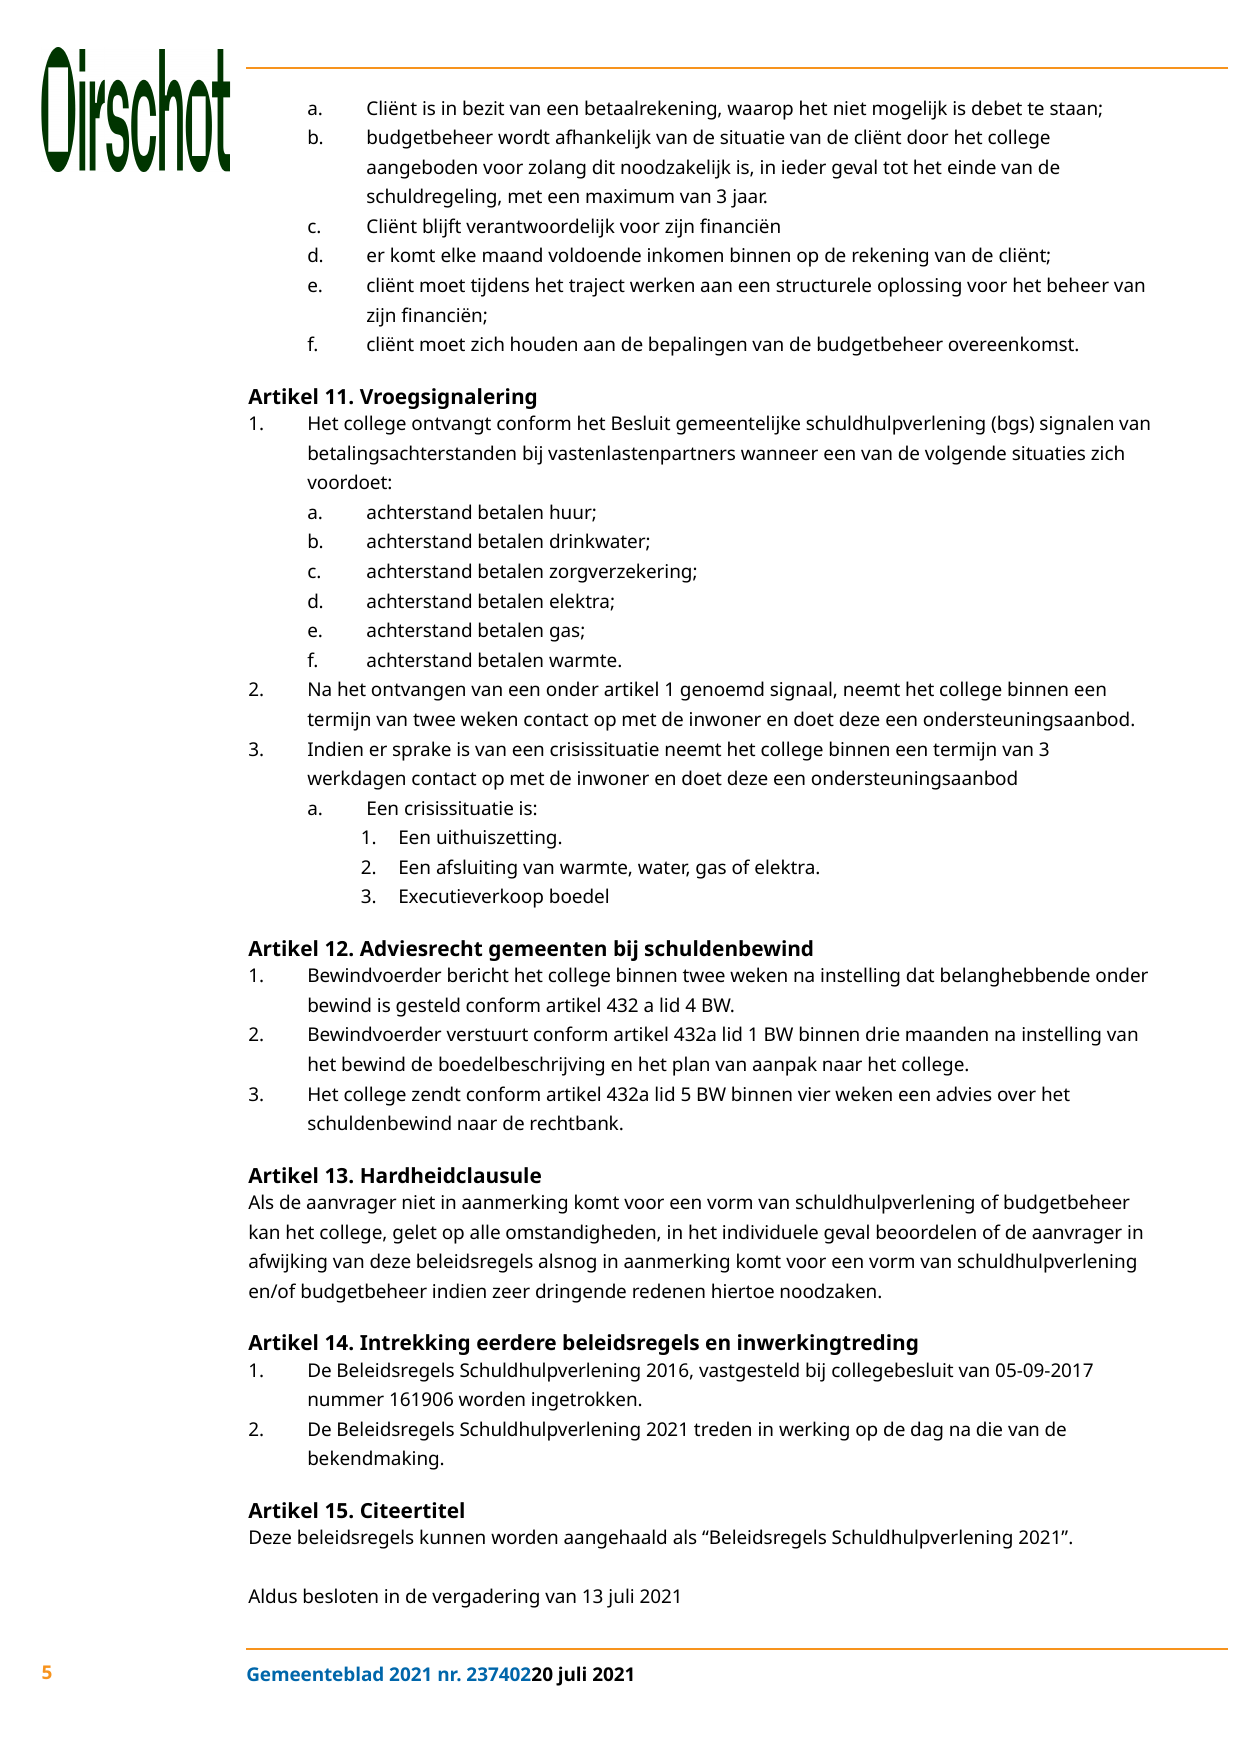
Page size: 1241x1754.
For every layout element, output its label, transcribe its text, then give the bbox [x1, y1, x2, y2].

text Artikel 14. Intrekking eerdere beleidsregels en inwerkingtreding [248, 1328, 1152, 1357]
list Indien er sprake is van een crisissituatie neemt het college binnen een termijn van 3 werkdagen contact op met de inwoner en doet deze een ondersteuningsaanbod [248, 736, 1152, 791]
text Artikel 11. Vroegsignalering [248, 382, 1152, 410]
list er komt elke maand voldoende inkomen binnen op de rekening van de cliënt; [307, 243, 1152, 268]
list achterstand betalen elektra; [307, 588, 1152, 613]
text Deze beleidsregels kunnen worden aangehaald als “Beleidsregels Schuldhulpverlening 2021”. [248, 1524, 1152, 1550]
list achterstand betalen gas; [307, 617, 1152, 643]
text Aldus besloten in de vergadering van 13 juli 2021 [248, 1584, 1152, 1609]
list Cliënt is in bezit van een betaalrekening, waarop het niet mogelijk is debet te staan; [307, 95, 1152, 121]
list budgetbeheer wordt afhankelijk van de situatie van de cliënt door het college aangeboden voor zolang dit noodzakelijk is, in ieder geval tot het einde van de schuldregeling, met een maximum van 3 jaar. [307, 124, 1152, 209]
text Als de aanvrager niet in aanmerking komt voor een vorm van schuldhulpverlening of budgetbeheer kan het college, gelet op alle omstandigheden, in het individuele geval beoordelen of de aanvrager in afwijking van deze beleidsregels alsnog in aanmerking komt voor een vorm van schuldhulpverlening en/of budgetbeheer indien zeer dringende redenen hiertoe noodzaken. [248, 1189, 1152, 1304]
list Het college zendt conform artikel 432a lid 5 BW binnen vier weken een advies over het schuldenbewind naar de rechtbank. [248, 1081, 1152, 1136]
text Artikel 12. Adviesrecht gemeenten bij schuldenbewind [248, 934, 1152, 962]
list Bewindvoerder verstuurt conform artikel 432a lid 1 BW binnen drie maanden na instelling van het bewind de boedelbeschrijving en het plan van aanpak naar het college. [248, 1022, 1152, 1077]
text Artikel 13. Hardheidclausule [248, 1161, 1152, 1189]
list achterstand betalen huur; [307, 499, 1152, 525]
list Een afsluiting van warmte, water, gas of elektra. [361, 854, 1152, 880]
picture [41, 47, 231, 172]
list Een crisissituatie is: [307, 795, 1152, 821]
list achterstand betalen drinkwater; [307, 529, 1152, 554]
list Na het ontvangen van een onder artikel 1 genoemd signaal, neemt het college binnen een termijn van twee weken contact op met de inwoner en doet deze een ondersteuningsaanbod. [248, 677, 1152, 732]
list Het college ontvangt conform het Besluit gemeentelijke schuldhulpverlening (bgs) signalen van betalingsachterstanden bij vastenlastenpartners wanneer een van de volgende situaties zich voordoet: [248, 410, 1152, 495]
list De Beleidsregels Schuldhulpverlening 2021 treden in werking op de dag na die van de bekendmaking. [248, 1416, 1152, 1471]
list Cliënt blijft verantwoordelijk voor zijn financiën [307, 213, 1152, 239]
list cliënt moet tijdens het traject werken aan een structurele oplossing voor het beheer van zijn financiën; [307, 272, 1152, 328]
list Bewindvoerder bericht het college binnen twee weken na instelling dat belanghebbende onder bewind is gesteld conform artikel 432 a lid 4 BW. [248, 962, 1152, 1018]
list cliënt moet zich houden aan de bepalingen van de budgetbeheer overeenkomst. [307, 331, 1152, 357]
list Een uithuiszetting. [361, 824, 1152, 850]
list achterstand betalen warmte. [307, 647, 1152, 673]
list achterstand betalen zorgverzekering; [307, 558, 1152, 584]
list Executieverkoop boedel [361, 884, 1152, 909]
list De Beleidsregels Schuldhulpverlening 2016, vastgesteld bij collegebesluit van 05-09-2017 nummer 161906 worden ingetrokken. [248, 1357, 1152, 1412]
text Artikel 15. Citeertitel [248, 1496, 1152, 1524]
